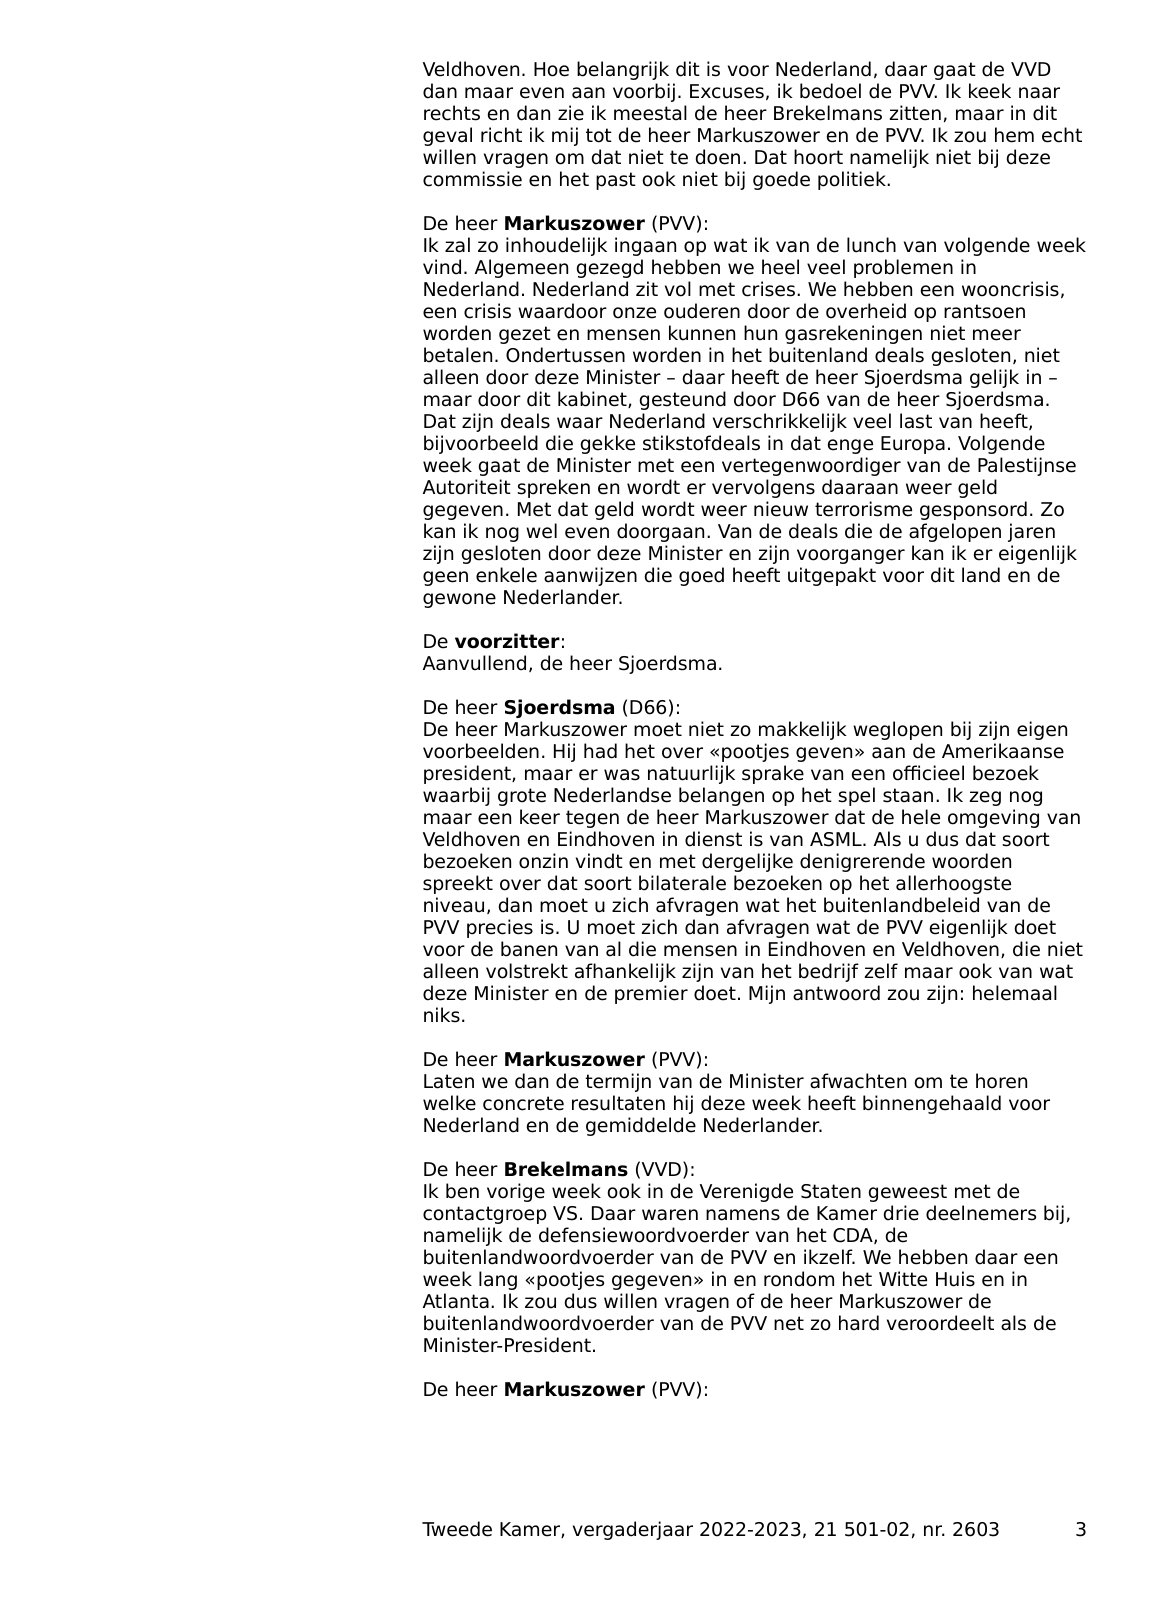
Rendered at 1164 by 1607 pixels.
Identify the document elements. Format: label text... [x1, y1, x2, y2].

text Aanvullend, de heer Sjoerdsma. [422, 653, 1087, 675]
text Ik zal zo inhoudelijk ingaan op wat ik van de lunch van volgende week vind. Algemeen gezegd hebben we heel veel problemen in Nederland. Nederland zit vol met crises. We hebben een wooncrisis, een crisis waardoor onze ouderen door de overheid op rantsoen worden gezet en mensen kunnen hun gasrekeningen niet meer betalen. Ondertussen worden in het buitenland deals gesloten, niet alleen door deze Minister – daar heeft de heer Sjoerdsma gelijk in – maar door dit kabinet, gesteund door D66 van de heer Sjoerdsma. Dat zijn deals waar Nederland verschrikkelijk veel last van heeft, bijvoorbeeld die gekke stikstofdeals in dat enge Europa. Volgende week gaat de Minister met een vertegenwoordiger van de Palestijnse Autoriteit spreken en wordt er vervolgens daaraan weer geld gegeven. Met dat geld wordt weer nieuw terrorisme gesponsord. Zo kan ik nog wel even doorgaan. Van de deals die de afgelopen jaren zijn gesloten door deze Minister en zijn voorganger kan ik er eigenlijk geen enkele aanwijzen die goed heeft uitgepakt voor dit land en de gewone Nederlander. [422, 235, 1087, 609]
text Veldhoven. Hoe belangrijk dit is voor Nederland, daar gaat de VVD dan maar even aan voorbij. Excuses, ik bedoel de PVV. Ik keek naar rechts en dan zie ik meestal de heer Brekelmans zitten, maar in dit geval richt ik mij tot de heer Markuszower en de PVV. Ik zou hem echt willen vragen om dat niet te doen. Dat hoort namelijk niet bij deze commissie en het past ook niet bij goede politiek. [422, 59, 1087, 191]
text De heer Brekelmans (VVD): [422, 1159, 1087, 1181]
text De heer Markuszower (PVV): [422, 1049, 1087, 1071]
text De heer Markuszower moet niet zo makkelijk weglopen bij zijn eigen voorbeelden. Hij had het over «pootjes geven» aan de Amerikaanse president, maar er was natuurlijk sprake van een officieel bezoek waarbij grote Nederlandse belangen op het spel staan. Ik zeg nog maar een keer tegen de heer Markuszower dat de hele omgeving van Veldhoven en Eindhoven in dienst is van ASML. Als u dus dat soort bezoeken onzin vindt en met dergelijke denigrerende woorden spreekt over dat soort bilaterale bezoeken op het allerhoogste niveau, dan moet u zich afvragen wat het buitenlandbeleid van de PVV precies is. U moet zich dan afvragen wat de PVV eigenlijk doet voor de banen van al die mensen in Eindhoven en Veldhoven, die niet alleen volstrekt afhankelijk zijn van het bedrijf zelf maar ook van wat deze Minister en de premier doet. Mijn antwoord zou zijn: helemaal niks. [422, 719, 1087, 1027]
text De heer Sjoerdsma (D66): [422, 697, 1087, 719]
text De heer Markuszower (PVV): [422, 1379, 1087, 1401]
text Laten we dan de termijn van de Minister afwachten om te horen welke concrete resultaten hij deze week heeft binnengehaald voor Nederland en de gemiddelde Nederlander. [422, 1071, 1087, 1137]
text Ik ben vorige week ook in de Verenigde Staten geweest met de contactgroep VS. Daar waren namens de Kamer drie deelnemers bij, namelijk de defensiewoordvoerder van het CDA, de buitenlandwoordvoerder van de PVV en ikzelf. We hebben daar een week lang «pootjes gegeven» in en rondom het Witte Huis en in Atlanta. Ik zou dus willen vragen of de heer Markuszower de buitenlandwoordvoerder van de PVV net zo hard veroordeelt als de Minister-President. [422, 1181, 1087, 1357]
text De heer Markuszower (PVV): [422, 213, 1087, 235]
text De voorzitter: [422, 631, 1087, 653]
